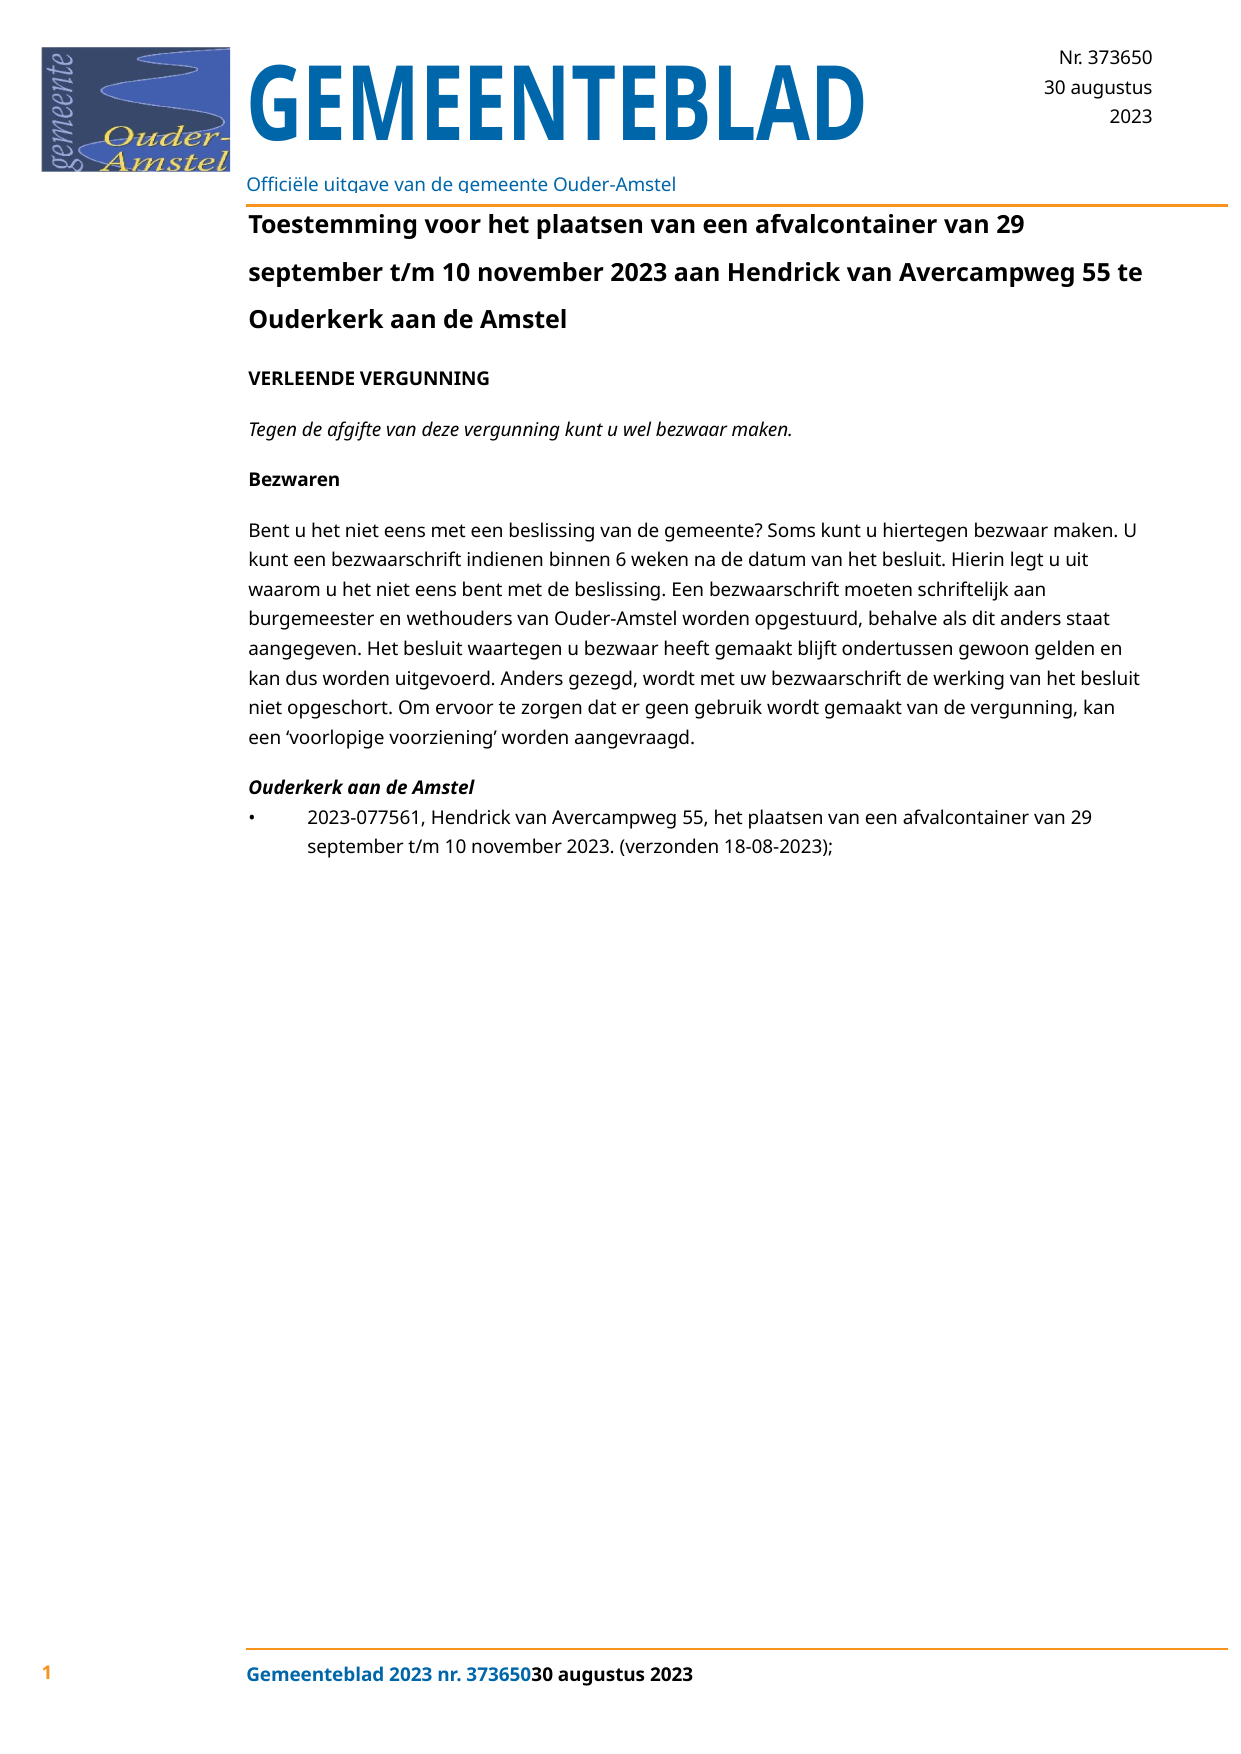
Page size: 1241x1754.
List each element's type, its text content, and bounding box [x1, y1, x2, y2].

picture [41, 47, 231, 172]
text Ouderkerk aan de Amstel [248, 774, 1152, 800]
text VERLEENDE VERGUNNING [248, 366, 1152, 391]
text Tegen de afgifte van deze vergunning kunt u wel bezwaar maken. [248, 416, 1152, 442]
text Toestemming voor het plaatsen van een afvalcontainer van 29 september t/m 10 november 2023 aan Hendrick van Avercampweg 55 te Ouderkerk aan de Amstel [248, 207, 1152, 336]
list 2023-077561, Hendrick van Avercampweg 55, het plaatsen van een afvalcontainer van 29 september t/m 10 november 2023. (verzonden 18-08-2023); [248, 804, 1152, 859]
text Bezwaren [248, 466, 1152, 492]
text Bent u het niet eens met een beslissing van de gemeente? Soms kunt u hiertegen bezwaar maken. U kunt een bezwaarschrift indienen binnen 6 weken na de datum van het besluit. Hierin legt u uit waarom u het niet eens bent met de beslissing. Een bezwaarschrift moeten schriftelijk aan burgemeester en wethouders van Ouder-Amstel worden opgestuurd, behalve als dit anders staat aangegeven. Het besluit waartegen u bezwaar heeft gemaakt blijft ondertussen gewoon gelden en kan dus worden uitgevoerd. Anders gezegd, wordt met uw bezwaarschrift de werking van het besluit niet opgeschort. Om ervoor te zorgen dat er geen gebruik wordt gemaakt van de vergunning, kan een ‘voorlopige voorziening’ worden aangevraagd. [248, 517, 1152, 749]
